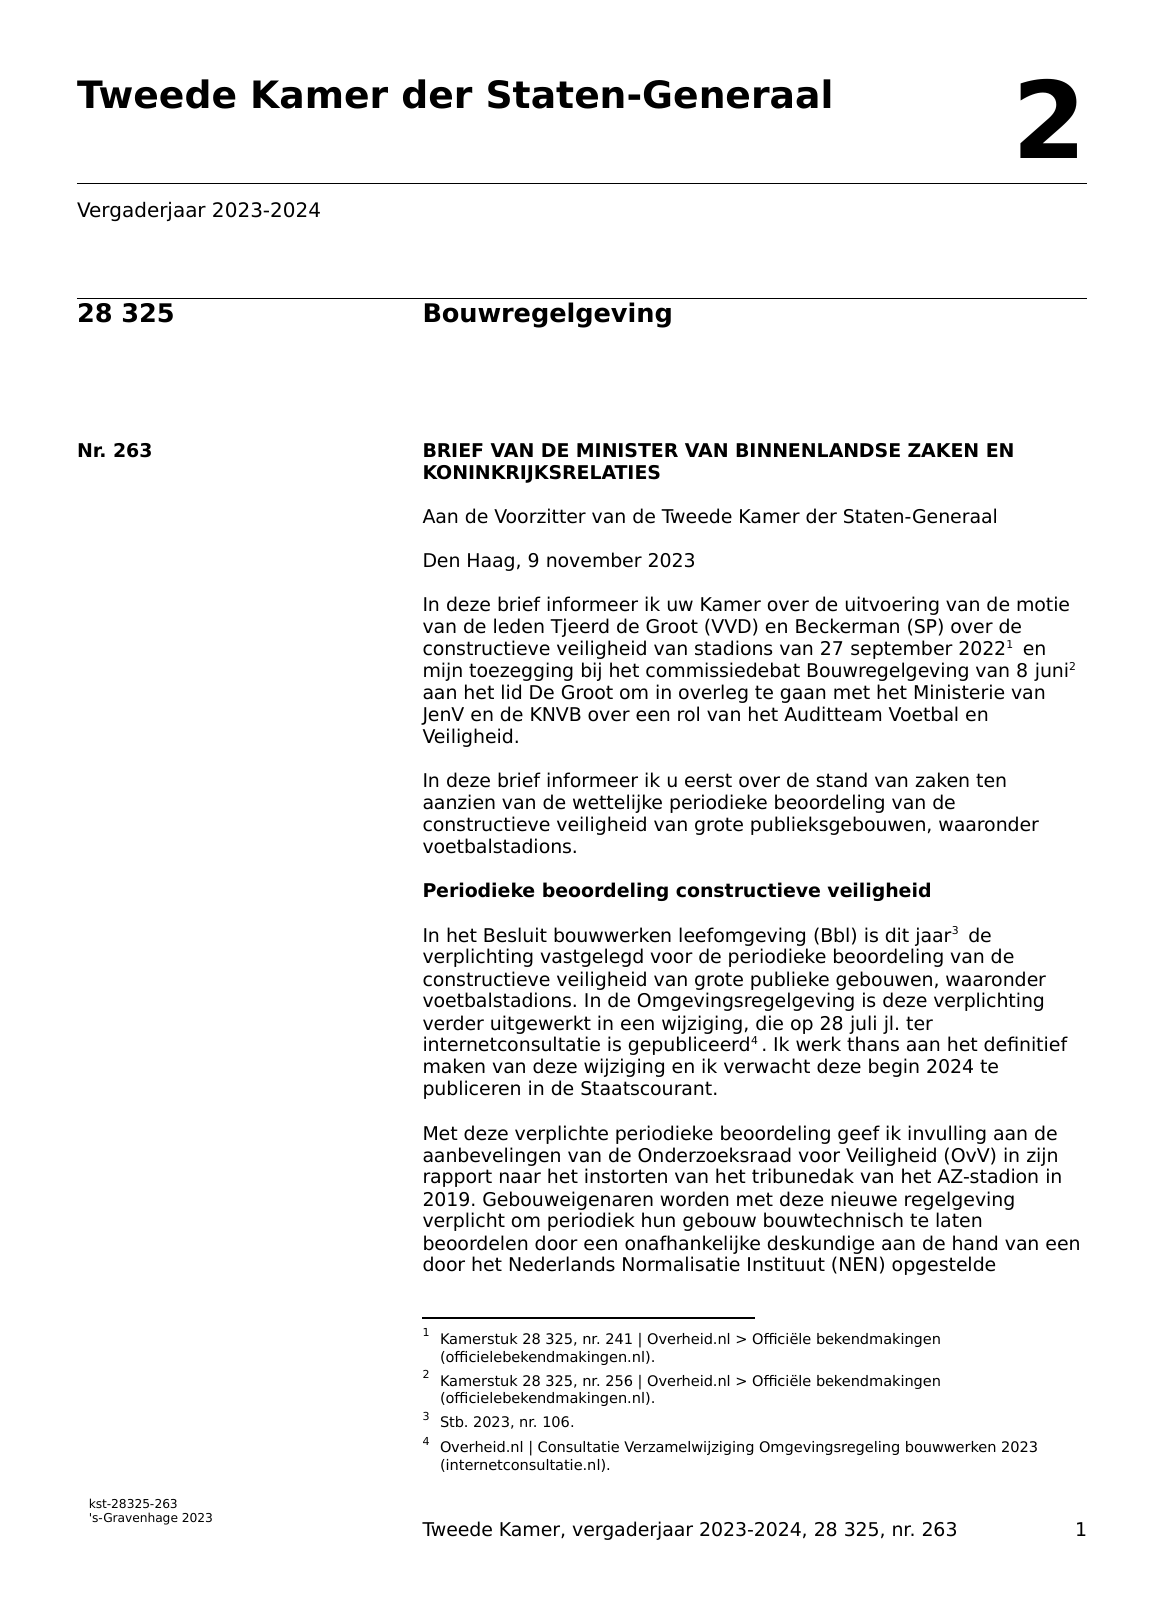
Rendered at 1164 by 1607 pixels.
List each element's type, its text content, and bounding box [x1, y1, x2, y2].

subtitle 28 325 Bouwregelgeving [77, 299, 1087, 329]
text Kamerstuk 28 325, nr. 256 | Overheid.nl > Officiële bekendmakingen (officielebekendmakingen.nl). [422, 1368, 1087, 1407]
subtitle Periodieke beoordeling constructieve veiligheid [422, 880, 1087, 902]
text Stb. 2023, nr. 106. [422, 1410, 1087, 1432]
text In deze brief informeer ik u eerst over de stand van zaken ten aanzien van de wettelijke periodieke beoordeling van de constructieve veiligheid van grote publieksgebouwen, waaronder voetbalstadions. [422, 770, 1087, 858]
text Met deze verplichte periodieke beoordeling geef ik invulling aan de aanbevelingen van de Onderzoeksraad voor Veiligheid (OvV) in zijn rapport naar het instorten van het tribunedak van het AZ-stadion in 2019. Gebouweigenaren worden met deze nieuwe regelgeving verplicht om periodiek hun gebouw bouwtechnisch te laten beoordelen door een onafhankelijke deskundige aan de hand van een door het Nederlands Normalisatie Instituut (NEN) opgestelde [422, 1122, 1087, 1276]
text Kamerstuk 28 325, nr. 241 | Overheid.nl > Officiële bekendmakingen (officielebekendmakingen.nl). [422, 1327, 1087, 1366]
text In deze brief informeer ik uw Kamer over de uitvoering van de motie van de leden Tjeerd de Groot (VVD) en Beckerman (SP) over de constructieve veiligheid van stadions van 27 september 2022 en mijn toezegging bij het commissiedebat Bouwregelgeving van 8 juni aan het lid De Groot om in overleg te gaan met het Ministerie van JenV en de KNVB over een rol van het Auditteam Voetbal en Veiligheid. [422, 594, 1087, 748]
text Aan de Voorzitter van de Tweede Kamer der Staten-Generaal [422, 506, 1087, 528]
text 's-Gravenhage 2023 [88, 1511, 323, 1525]
table_cell Vergaderjaar 2023-2024 [77, 184, 1087, 298]
text Den Haag, 9 november 2023 [422, 550, 1087, 572]
text Overheid.nl | Consultatie Verzamelwijziging Omgevingsregeling bouwwerken 2023 (internetconsultatie.nl). [422, 1435, 1087, 1474]
text In het Besluit bouwwerken leefomgeving (Bbl) is dit jaar de verplichting vastgelegd voor de periodieke beoordeling van de constructieve veiligheid van grote publieke gebouwen, waaronder voetbalstadions. In de Omgevingsregelgeving is deze verplichting verder uitgewerkt in een wijziging, die op 28 juli jl. ter internetconsultatie is gepubliceerd. Ik werk thans aan het definitief maken van deze wijziging en ik verwacht deze begin 2024 te publiceren in de Staatscourant. [422, 924, 1087, 1100]
subtitle Nr. 263 BRIEF VAN DE MINISTER VAN BINNENLANDSE ZAKEN EN KONINKRIJKSRELATIES [77, 440, 1087, 484]
table_header Tweede Kamer der Staten-Generaal [77, 59, 886, 183]
text kst-28325-263 [88, 1497, 323, 1511]
table_header 2 [886, 59, 1087, 183]
